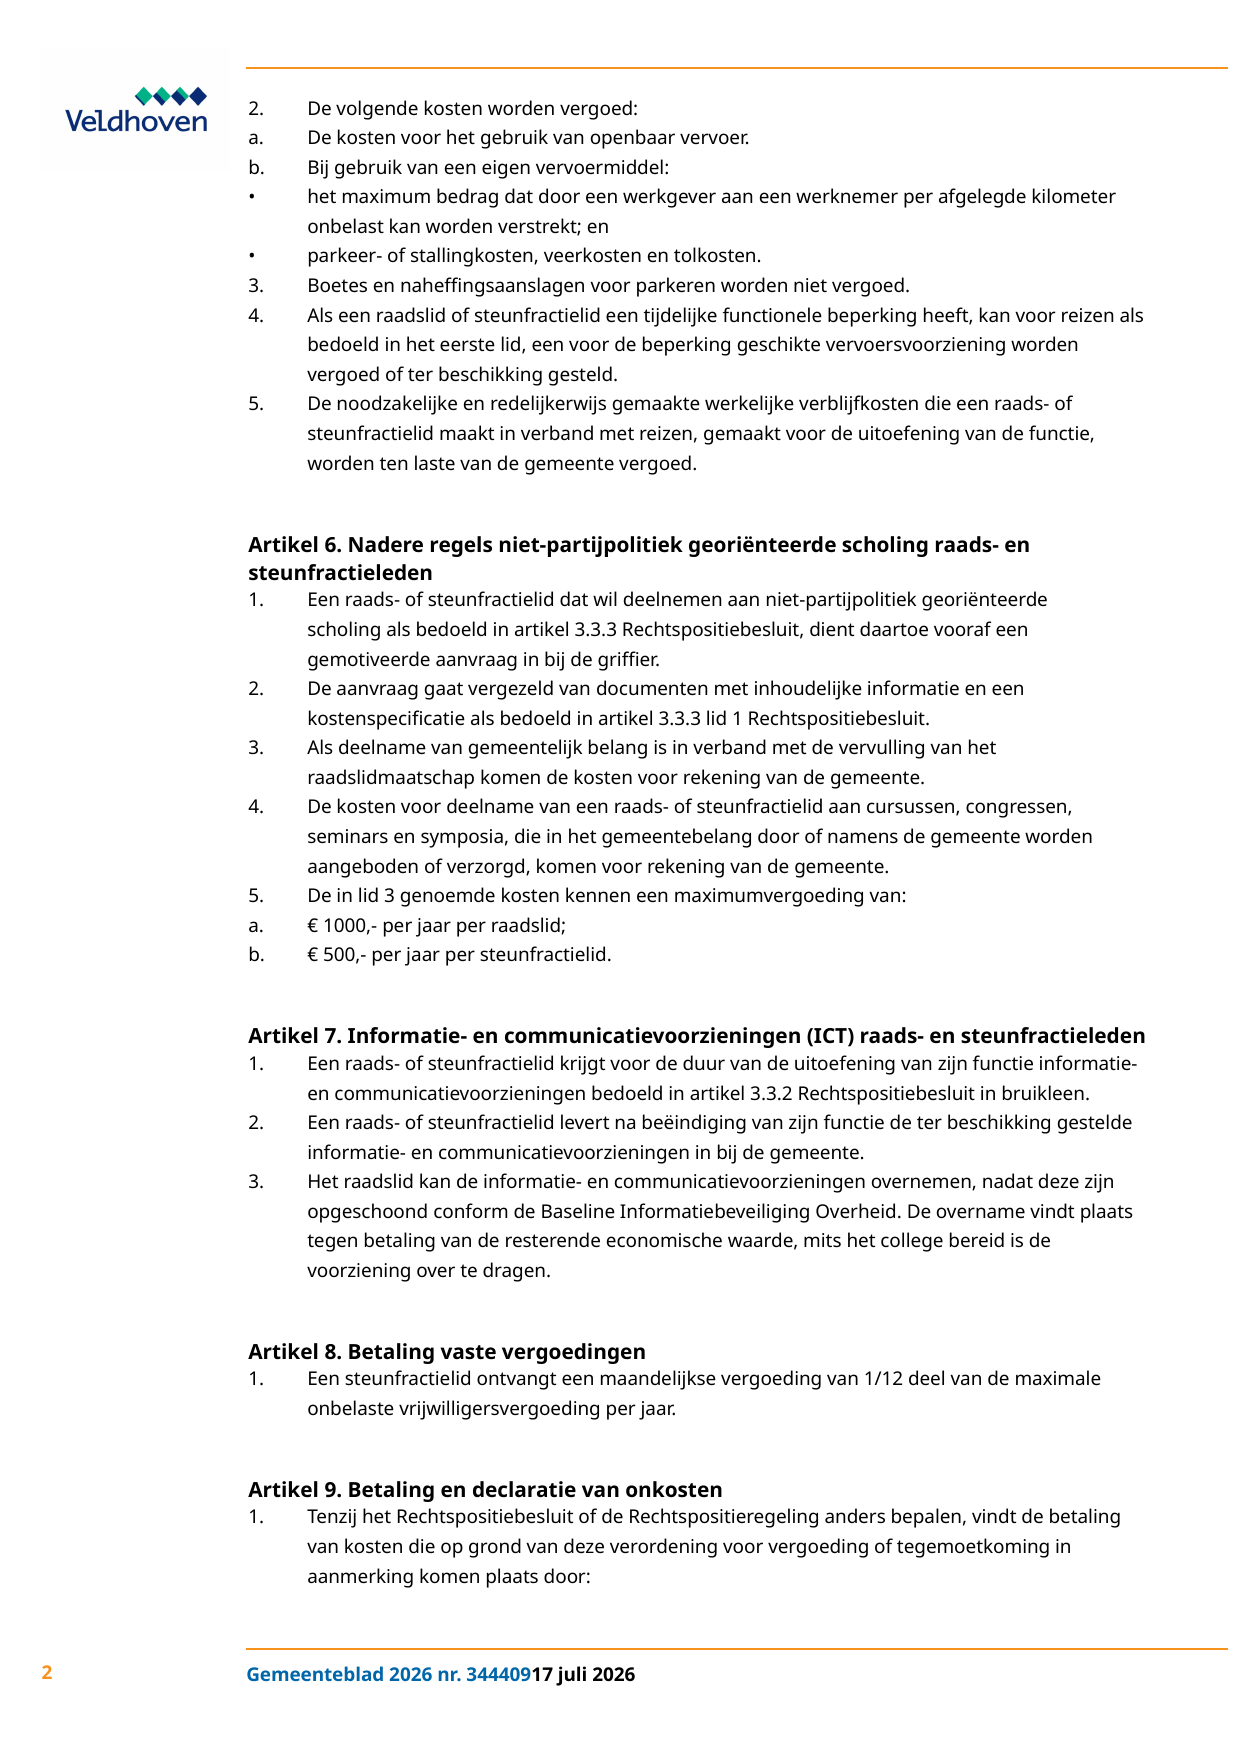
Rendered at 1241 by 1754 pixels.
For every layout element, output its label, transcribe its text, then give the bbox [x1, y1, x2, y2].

list De noodzakelijke en redelijkerwijs gemaakte werkelijke verblijfkosten die een raads- of steunfractielid maakt in verband met reizen, gemaakt voor de uitoefening van de functie, worden ten laste van de gemeente vergoed. [248, 391, 1152, 476]
list € 1000,- per jaar per raadslid; [248, 912, 1152, 938]
list De kosten voor het gebruik van openbaar vervoer. [248, 124, 1152, 150]
list Een steunfractielid ontvangt een maandelijkse vergoeding van 1/12 deel van de maximale onbelaste vrijwilligersvergoeding per jaar. [248, 1366, 1152, 1421]
list parkeer- of stallingkosten, veerkosten en tolkosten. [248, 243, 1152, 268]
list De in lid 3 genoemde kosten kennen een maximumvergoeding van: [248, 882, 1152, 908]
list Als deelname van gemeentelijk belang is in verband met de vervulling van het raadslidmaatschap komen de kosten voor rekening van de gemeente. [248, 734, 1152, 790]
text Artikel 8. Betaling vaste vergoedingen [248, 1337, 1152, 1366]
text Artikel 7. Informatie- en communicatievoorzieningen (ICT) raads- en steunfractieleden [248, 1022, 1152, 1050]
list De aanvraag gaat vergezeld van documenten met inhoudelijke informatie en een kostenspecificatie als bedoeld in artikel 3.3.3 lid 1 Rechtspositiebesluit. [248, 675, 1152, 731]
list het maximum bedrag dat door een werkgever aan een werknemer per afgelegde kilometer onbelast kan worden verstrekt; en [248, 183, 1152, 239]
list € 500,- per jaar per steunfractielid. [248, 942, 1152, 967]
list Het raadslid kan de informatie- en communicatievoorzieningen overnemen, nadat deze zijn opgeschoond conform de Baseline Informatiebeveiliging Overheid. De overname vindt plaats tegen betaling van de resterende economische waarde, mits het college bereid is de voorziening over te dragen. [248, 1168, 1152, 1283]
text Artikel 9. Betaling en declaratie van onkosten [248, 1475, 1152, 1504]
list De volgende kosten worden vergoed: [248, 95, 1152, 121]
picture [41, 47, 231, 172]
list Een raads- of steunfractielid levert na beëindiging van zijn functie de ter beschikking gestelde informatie- en communicatievoorzieningen in bij de gemeente. [248, 1109, 1152, 1164]
list Een raads- of steunfractielid krijgt voor de duur van de uitoefening van zijn functie informatie- en communicatievoorzieningen bedoeld in artikel 3.3.2 Rechtspositiebesluit in bruikleen. [248, 1050, 1152, 1105]
list De kosten voor deelname van een raads- of steunfractielid aan cursussen, congressen, seminars en symposia, die in het gemeentebelang door of namens de gemeente worden aangeboden of verzorgd, komen voor rekening van de gemeente. [248, 794, 1152, 879]
list Tenzij het Rechtspositiebesluit of de Rechtspositieregeling anders bepalen, vindt de betaling van kosten die op grond van deze verordening voor vergoeding of tegemoetkoming in aanmerking komen plaats door: [248, 1504, 1152, 1588]
list Als een raadslid of steunfractielid een tijdelijke functionele beperking heeft, kan voor reizen als bedoeld in het eerste lid, een voor de beperking geschikte vervoersvoorziening worden vergoed of ter beschikking gesteld. [248, 302, 1152, 387]
list Een raads- of steunfractielid dat wil deelnemen aan niet-partijpolitiek georiënteerde scholing als bedoeld in artikel 3.3.3 Rechtspositiebesluit, dient daartoe vooraf een gemotiveerde aanvraag in bij de griffier. [248, 587, 1152, 672]
list Bij gebruik van een eigen vervoermiddel: [248, 154, 1152, 180]
text Artikel 6. Nadere regels niet-partijpolitiek georiënteerde scholing raads- en steunfractieleden [248, 530, 1152, 587]
list Boetes en naheffingsaanslagen voor parkeren worden niet vergoed. [248, 272, 1152, 298]
